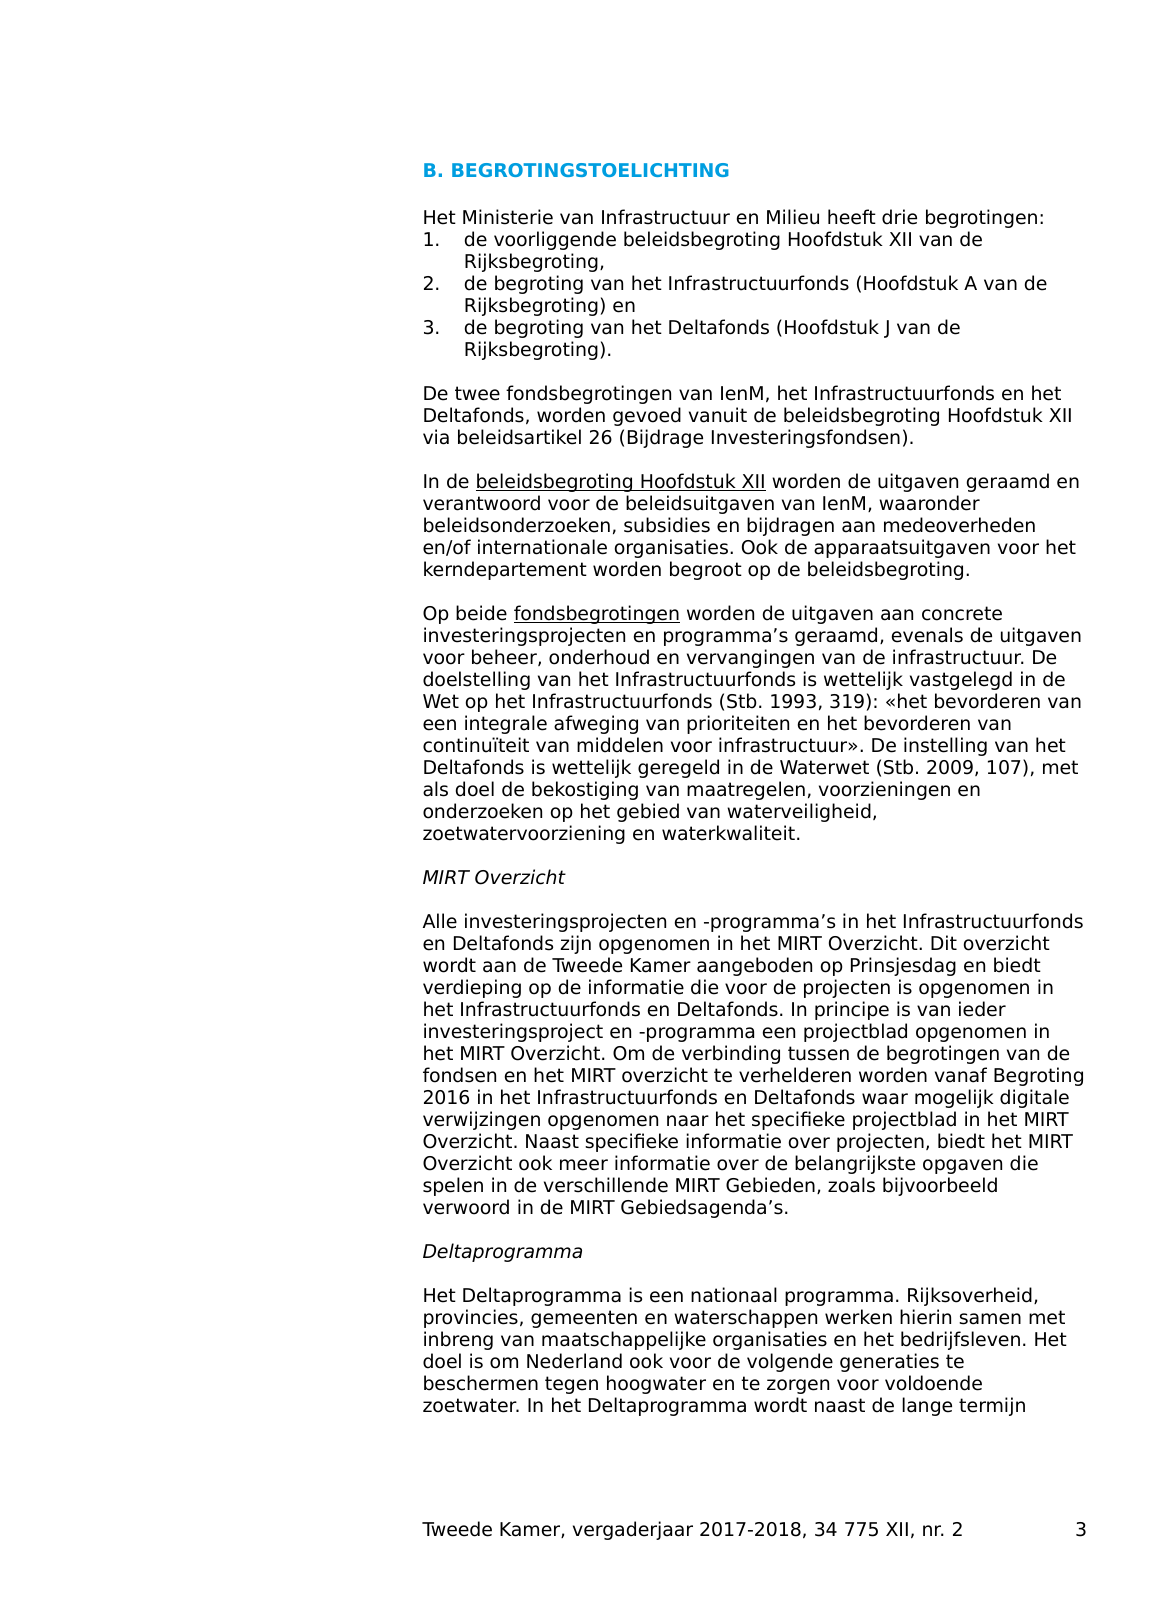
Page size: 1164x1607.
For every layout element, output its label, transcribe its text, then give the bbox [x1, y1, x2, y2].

text In de beleidsbegroting Hoofdstuk XII worden de uitgaven geraamd en verantwoord voor de beleidsuitgaven van IenM, waaronder beleidsonderzoeken, subsidies en bijdragen aan medeoverheden en/of internationale organisaties. Ook de apparaatsuitgaven voor het kerndepartement worden begroot op de beleidsbegroting. [422, 471, 1087, 581]
subtitle B. BEGROTINGSTOELICHTING [422, 160, 1087, 182]
text De twee fondsbegrotingen van IenM, het Infrastructuurfonds en het Deltafonds, worden gevoed vanuit de beleidsbegroting Hoofdstuk XII via beleidsartikel 26 (Bijdrage Investeringsfondsen). [422, 383, 1087, 449]
text 2. de begroting van het Infrastructuurfonds (Hoofdstuk A van de Rijksbegroting) en [422, 273, 1087, 317]
text 3. de begroting van het Deltafonds (Hoofdstuk J van de Rijksbegroting). [422, 317, 1087, 361]
text Op beide fondsbegrotingen worden de uitgaven aan concrete investeringsprojecten en programma’s geraamd, evenals de uitgaven voor beheer, onderhoud en vervangingen van de infrastructuur. De doelstelling van het Infrastructuurfonds is wettelijk vastgelegd in de Wet op het Infrastructuurfonds (Stb. 1993, 319): «het bevorderen van een integrale afweging van prioriteiten en het bevorderen van continuïteit van middelen voor infrastructuur». De instelling van het Deltafonds is wettelijk geregeld in de Waterwet (Stb. 2009, 107), met als doel de bekostiging van maatregelen, voorzieningen en onderzoeken op het gebied van waterveiligheid, zoetwatervoorziening en waterkwaliteit. [422, 603, 1087, 845]
text Alle investeringsprojecten en -programma’s in het Infrastructuurfonds en Deltafonds zijn opgenomen in het MIRT Overzicht. Dit overzicht wordt aan de Tweede Kamer aangeboden op Prinsjesdag en biedt verdieping op de informatie die voor de projecten is opgenomen in het Infrastructuurfonds en Deltafonds. In principe is van ieder investeringsproject en -programma een projectblad opgenomen in het MIRT Overzicht. Om de verbinding tussen de begrotingen van de fondsen en het MIRT overzicht te verhelderen worden vanaf Begroting 2016 in het Infrastructuurfonds en Deltafonds waar mogelijk digitale verwijzingen opgenomen naar het specifieke projectblad in het MIRT Overzicht. Naast specifieke informatie over projecten, biedt het MIRT Overzicht ook meer informatie over de belangrijkste opgaven die spelen in de verschillende MIRT Gebieden, zoals bijvoorbeeld verwoord in de MIRT Gebiedsagenda’s. [422, 911, 1087, 1219]
text Het Ministerie van Infrastructuur en Milieu heeft drie begrotingen: [422, 207, 1087, 229]
subtitle MIRT Overzicht [422, 867, 1087, 889]
text Het Deltaprogramma is een nationaal programma. Rijksoverheid, provincies, gemeenten en waterschappen werken hierin samen met inbreng van maatschappelijke organisaties en het bedrijfsleven. Het doel is om Nederland ook voor de volgende generaties te beschermen tegen hoogwater en te zorgen voor voldoende zoetwater. In het Deltaprogramma wordt naast de lange termijn [422, 1285, 1087, 1417]
text 1. de voorliggende beleidsbegroting Hoofdstuk XII van de Rijksbegroting, [422, 229, 1087, 273]
subtitle Deltaprogramma [422, 1241, 1087, 1263]
